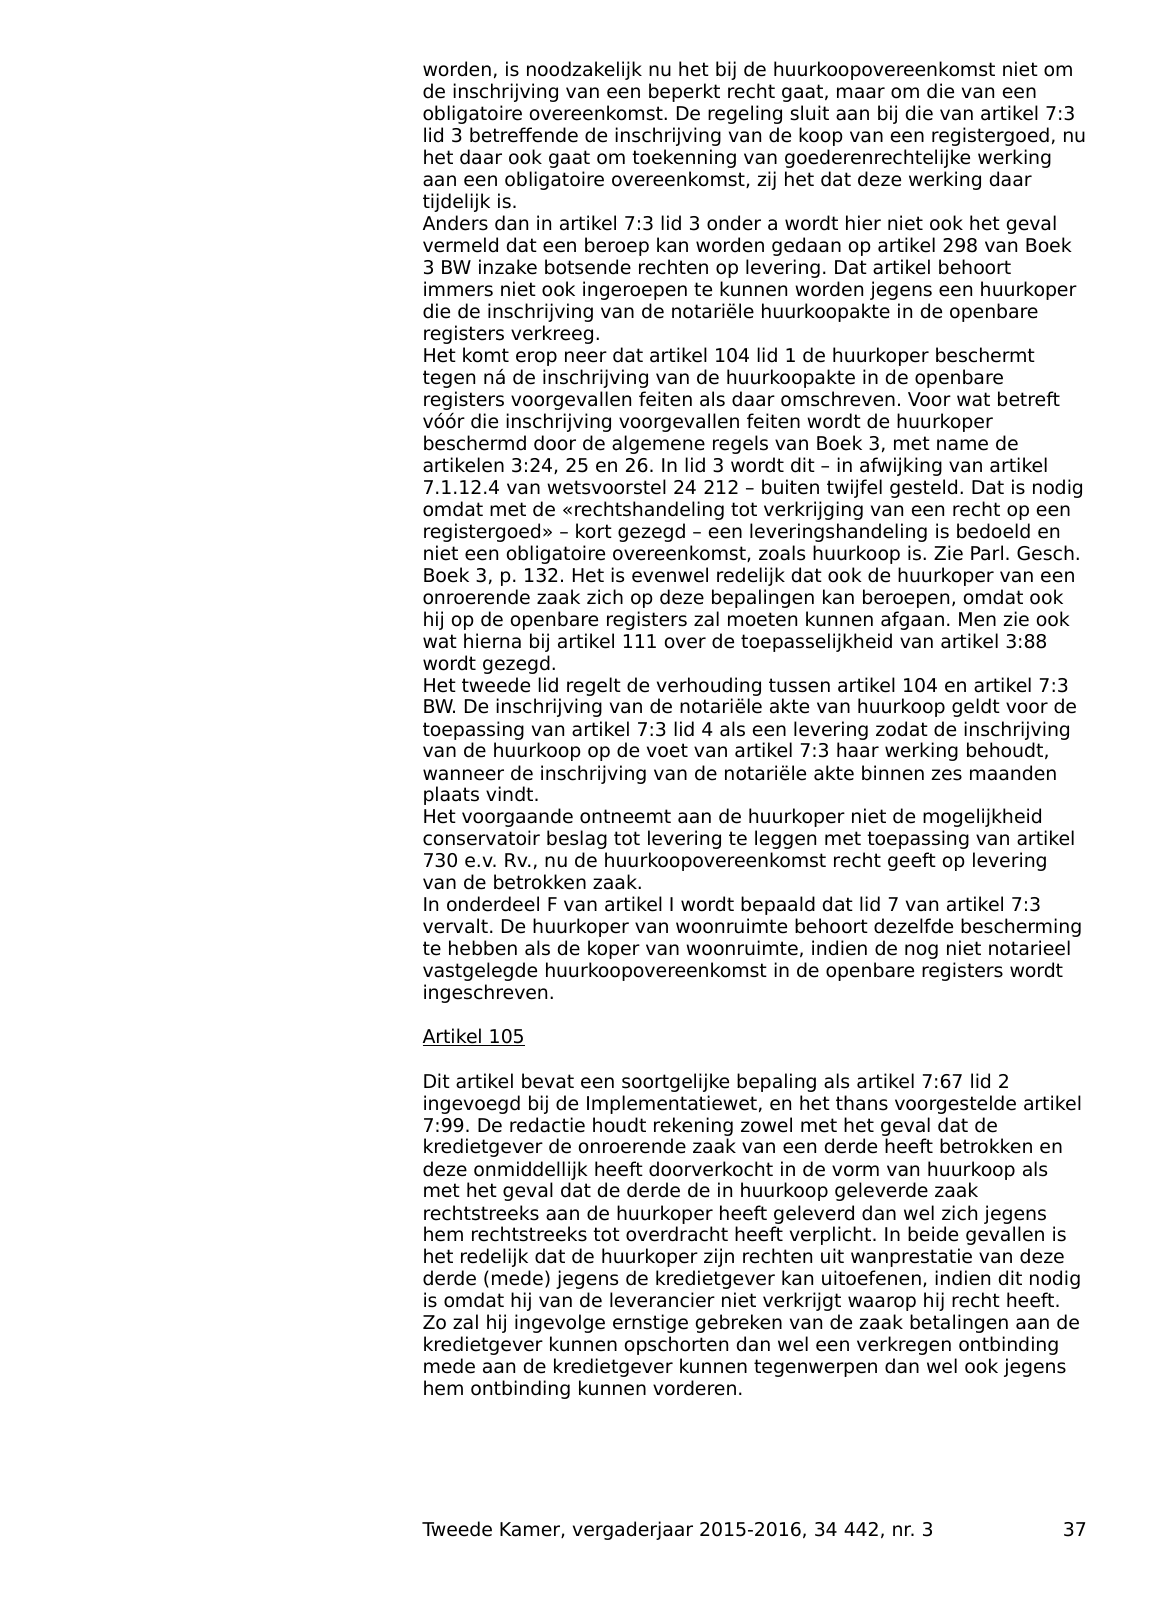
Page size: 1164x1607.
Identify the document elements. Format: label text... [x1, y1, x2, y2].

text Anders dan in artikel 7:3 lid 3 onder a wordt hier niet ook het geval vermeld dat een beroep kan worden gedaan op artikel 298 van Boek 3 BW inzake botsende rechten op levering. Dat artikel behoort immers niet ook ingeroepen te kunnen worden jegens een huurkoper die de inschrijving van de notariële huurkoopakte in de openbare registers verkreeg. [422, 213, 1087, 345]
subtitle Artikel 105 [422, 1026, 1087, 1048]
text worden, is noodzakelijk nu het bij de huurkoopovereenkomst niet om de inschrijving van een beperkt recht gaat, maar om die van een obligatoire overeenkomst. De regeling sluit aan bij die van artikel 7:3 lid 3 betreffende de inschrijving van de koop van een registergoed, nu het daar ook gaat om toekenning van goederenrechtelijke werking aan een obligatoire overeenkomst, zij het dat deze werking daar tijdelijk is. [422, 59, 1087, 213]
text Dit artikel bevat een soortgelijke bepaling als artikel 7:67 lid 2 ingevoegd bij de Implementatiewet, en het thans voorgestelde artikel 7:99. De redactie houdt rekening zowel met het geval dat de kredietgever de onroerende zaak van een derde heeft betrokken en deze onmiddellijk heeft doorverkocht in de vorm van huurkoop als met het geval dat de derde de in huurkoop geleverde zaak rechtstreeks aan de huurkoper heeft geleverd dan wel zich jegens hem rechtstreeks tot overdracht heeft verplicht. In beide gevallen is het redelijk dat de huurkoper zijn rechten uit wanprestatie van deze derde (mede) jegens de kredietgever kan uitoefenen, indien dit nodig is omdat hij van de leverancier niet verkrijgt waarop hij recht heeft. Zo zal hij ingevolge ernstige gebreken van de zaak betalingen aan de kredietgever kunnen opschorten dan wel een verkregen ontbinding mede aan de kredietgever kunnen tegenwerpen dan wel ook jegens hem ontbinding kunnen vorderen. [422, 1071, 1087, 1400]
text Het tweede lid regelt de verhouding tussen artikel 104 en artikel 7:3 BW. De inschrijving van de notariële akte van huurkoop geldt voor de toepassing van artikel 7:3 lid 4 als een levering zodat de inschrijving van de huurkoop op de voet van artikel 7:3 haar werking behoudt, wanneer de inschrijving van de notariële akte binnen zes maanden plaats vindt. [422, 674, 1087, 806]
text Het voorgaande ontneemt aan de huurkoper niet de mogelijkheid conservatoir beslag tot levering te leggen met toepassing van artikel 730 e.v. Rv., nu de huurkoopovereenkomst recht geeft op levering van de betrokken zaak. [422, 806, 1087, 894]
text In onderdeel F van artikel I wordt bepaald dat lid 7 van artikel 7:3 vervalt. De huurkoper van woonruimte behoort dezelfde bescherming te hebben als de koper van woonruimte, indien de nog niet notarieel vastgelegde huurkoopovereenkomst in de openbare registers wordt ingeschreven. [422, 894, 1087, 1004]
text Het komt erop neer dat artikel 104 lid 1 de huurkoper beschermt tegen ná de inschrijving van de huurkoopakte in de openbare registers voorgevallen feiten als daar omschreven. Voor wat betreft vóór die inschrijving voorgevallen feiten wordt de huurkoper beschermd door de algemene regels van Boek 3, met name de artikelen 3:24, 25 en 26. In lid 3 wordt dit – in afwijking van artikel 7.1.12.4 van wetsvoorstel 24 212 – buiten twijfel gesteld. Dat is nodig omdat met de «rechtshandeling tot verkrijging van een recht op een registergoed» – kort gezegd – een leveringshandeling is bedoeld en niet een obligatoire overeenkomst, zoals huurkoop is. Zie Parl. Gesch. Boek 3, p. 132. Het is evenwel redelijk dat ook de huurkoper van een onroerende zaak zich op deze bepalingen kan beroepen, omdat ook hij op de openbare registers zal moeten kunnen afgaan. Men zie ook wat hierna bij artikel 111 over de toepasselijkheid van artikel 3:88 wordt gezegd. [422, 345, 1087, 674]
